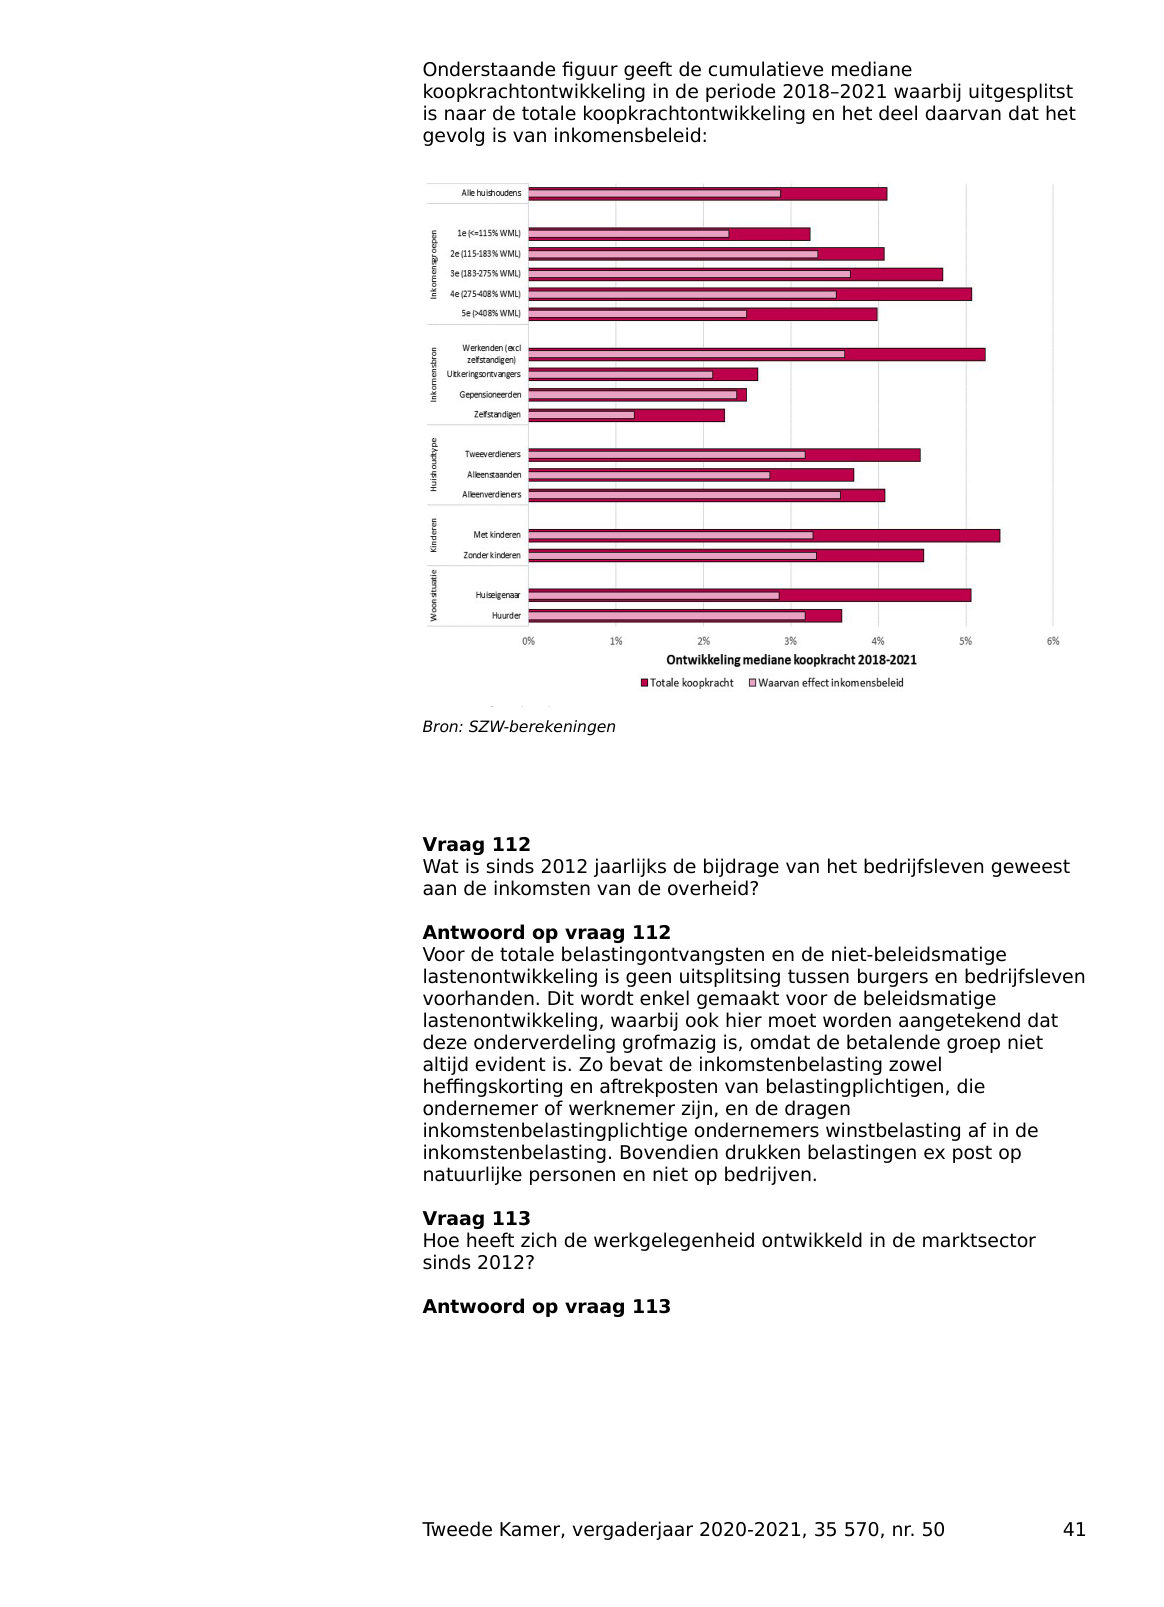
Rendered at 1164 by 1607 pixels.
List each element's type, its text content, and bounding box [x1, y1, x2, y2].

text Wat is sinds 2012 jaarlijks de bijdrage van het bedrijfsleven geweest aan de inkomsten van de overheid? [422, 856, 1087, 899]
text Vraag 112 [422, 834, 1087, 856]
picture [422, 169, 1072, 707]
text Bron: SZW-berekeningen [422, 718, 1072, 736]
text Antwoord op vraag 113 [422, 1296, 1087, 1318]
text Vraag 113 [422, 1208, 1087, 1230]
text Antwoord op vraag 112 [422, 922, 1087, 944]
text Voor de totale belastingontvangsten en de niet-beleidsmatige lastenontwikkeling is geen uitsplitsing tussen burgers en bedrijfsleven voorhanden. Dit wordt enkel gemaakt voor de beleidsmatige lastenontwikkeling, waarbij ook hier moet worden aangetekend dat deze onderverdeling grofmazig is, omdat de betalende groep niet altijd evident is. Zo bevat de inkomstenbelasting zowel heffingskorting en aftrekposten van belastingplichtigen, die ondernemer of werknemer zijn, en de dragen inkomstenbelastingplichtige ondernemers winstbelasting af in de inkomstenbelasting. Bovendien drukken belastingen ex post op natuurlijke personen en niet op bedrijven. [422, 944, 1087, 1186]
text Onderstaande figuur geeft de cumulatieve mediane koopkrachtontwikkeling in de periode 2018–2021 waarbij uitgesplitst is naar de totale koopkrachtontwikkeling en het deel daarvan dat het gevolg is van inkomensbeleid: [422, 59, 1087, 147]
text Hoe heeft zich de werkgelegenheid ontwikkeld in de marktsector sinds 2012? [422, 1230, 1087, 1274]
